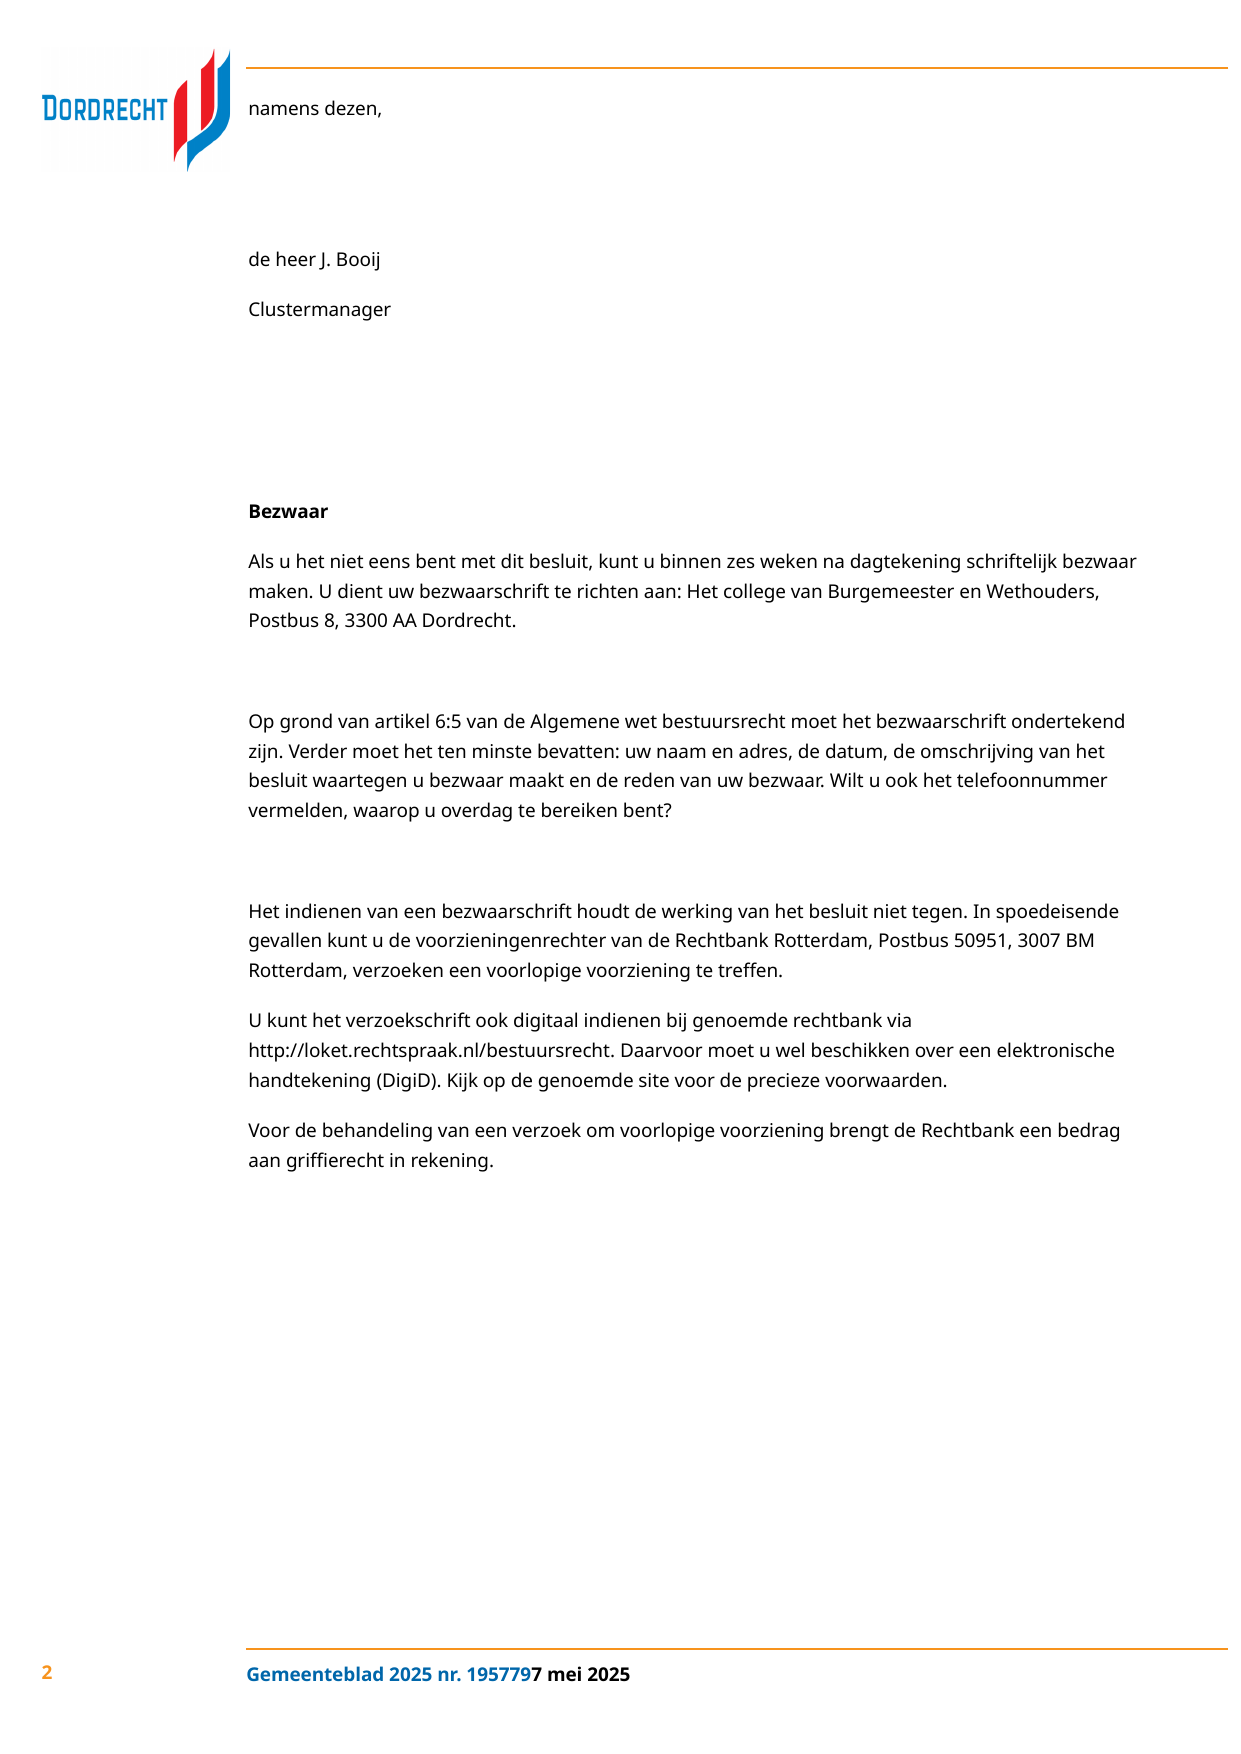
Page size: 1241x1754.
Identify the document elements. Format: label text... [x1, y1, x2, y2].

text Op grond van artikel 6:5 van de Algemene wet bestuursrecht moet het bezwaarschrift ondertekend zijn. Verder moet het ten minste bevatten: uw naam en adres, de datum, de omschrijving van het besluit waartegen u bezwaar maakt en de reden van uw bezwaar. Wilt u ook het telefoonnummer vermelden, waarop u overdag te bereiken bent? [248, 708, 1152, 823]
text U kunt het verzoekschrift ook digitaal indienen bij genoemde rechtbank via http://loket.rechtspraak.nl/bestuursrecht. Daarvoor moet u wel beschikken over een elektronische handtekening (DigiD). Kijk op de genoemde site voor de precieze voorwaarden. [248, 1008, 1152, 1093]
text Voor de behandeling van een verzoek om voorlopige voorziening brengt de Rechtbank een bedrag aan griffierecht in rekening. [248, 1117, 1152, 1173]
text Clustermanager [248, 296, 1152, 322]
text namens dezen, [248, 95, 1152, 121]
text Als u het niet eens bent met dit besluit, kunt u binnen zes weken na dagtekening schriftelijk bezwaar maken. U dient uw bezwaarschrift te richten aan: Het college van Burgemeester en Wethouders, Postbus 8, 3300 AA Dordrecht. [248, 548, 1152, 633]
text Het indienen van een bezwaarschrift houdt de werking van het besluit niet tegen. In spoedeisende gevallen kunt u de voorzieningenrechter van de Rechtbank Rotterdam, Postbus 50951, 3007 BM Rotterdam, verzoeken een voorlopige voorziening te treffen. [248, 898, 1152, 983]
text Bezwaar [248, 498, 1152, 524]
picture [41, 47, 231, 172]
text de heer J. Booij [248, 246, 1152, 272]
